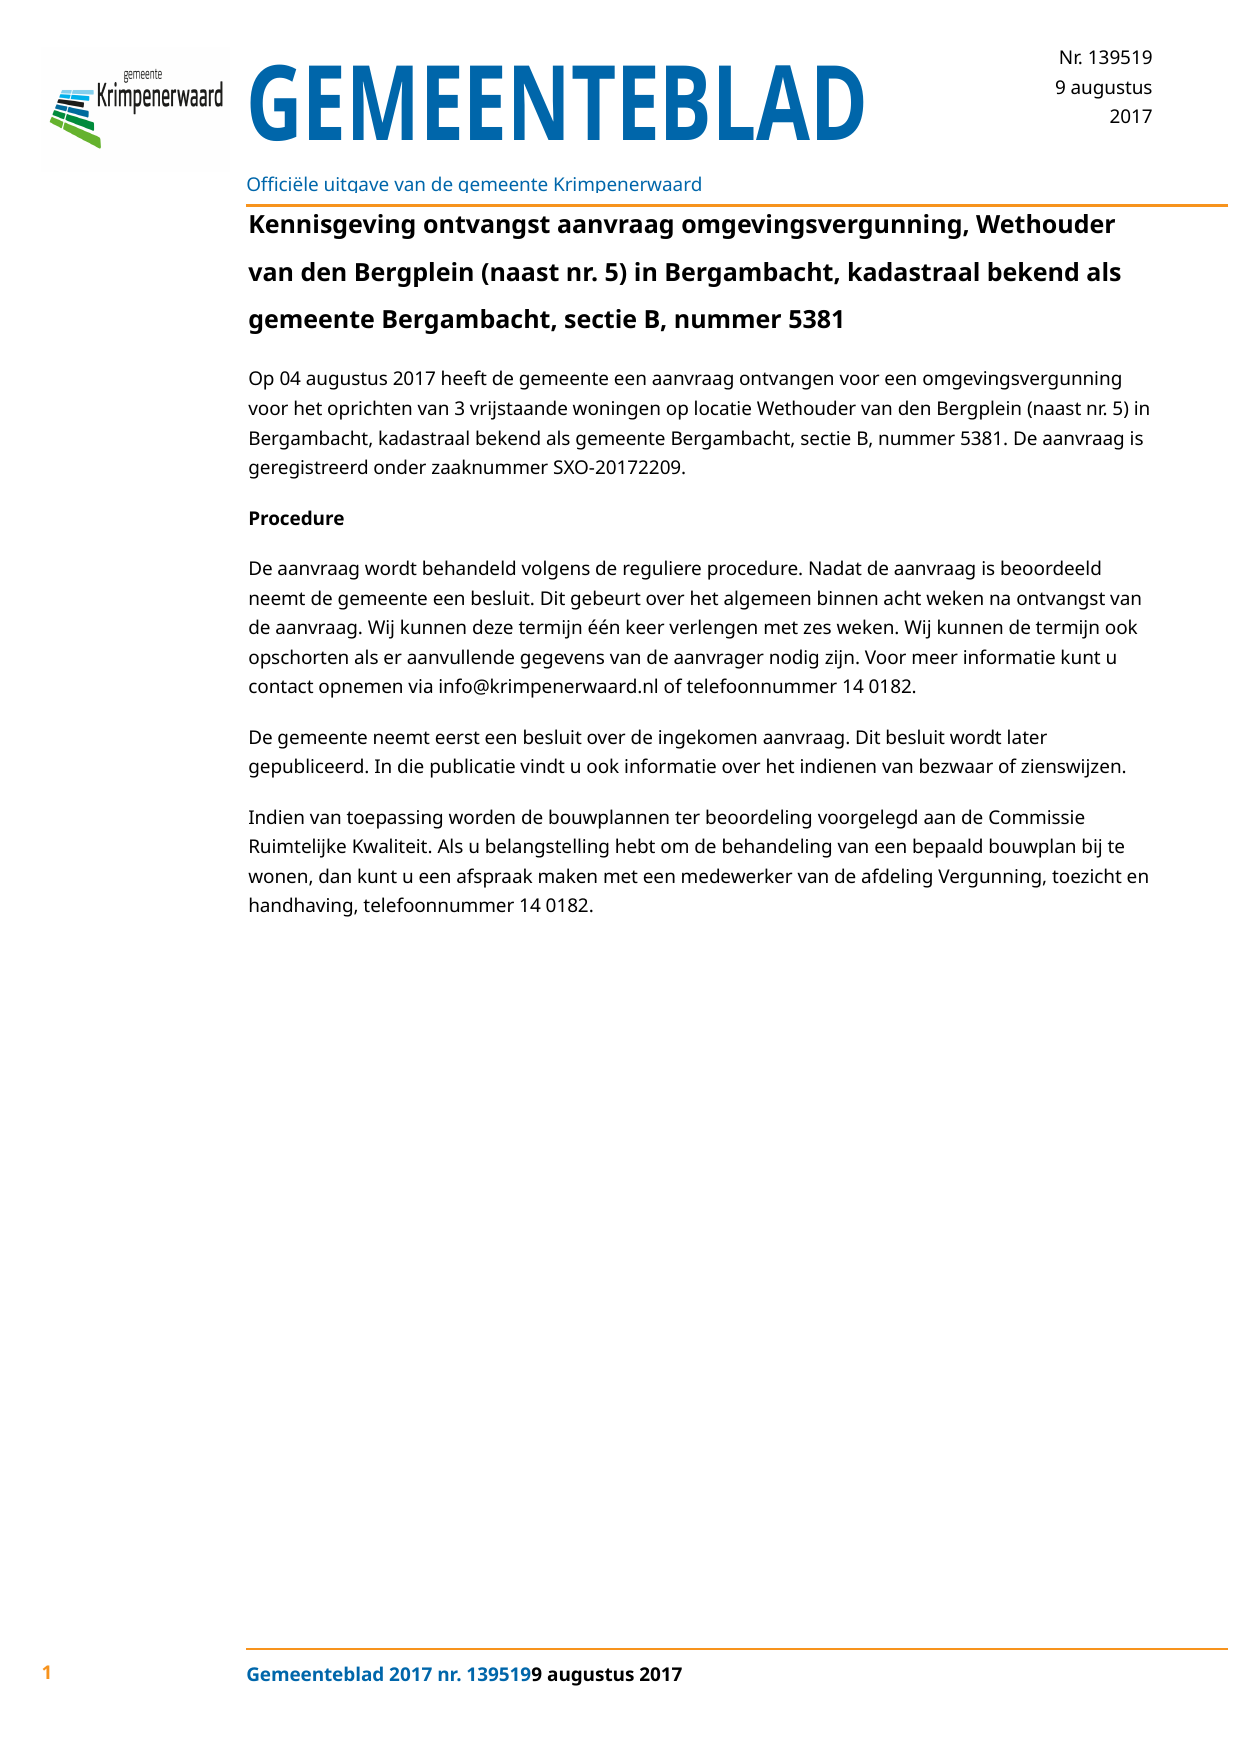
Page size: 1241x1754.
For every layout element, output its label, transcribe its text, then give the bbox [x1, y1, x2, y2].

text Op 04 augustus 2017 heeft de gemeente een aanvraag ontvangen voor een omgevingsvergunning voor het oprichten van 3 vrijstaande woningen op locatie Wethouder van den Bergplein (naast nr. 5) in Bergambacht, kadastraal bekend als gemeente Bergambacht, sectie B, nummer 5381. De aanvraag is geregistreerd onder zaaknummer SXO-20172209. [248, 366, 1152, 480]
text De gemeente neemt eerst een besluit over de ingekomen aanvraag. Dit besluit wordt later gepubliceerd. In die publicatie vindt u ook informatie over het indienen van bezwaar of zienswijzen. [248, 724, 1152, 779]
text Kennisgeving ontvangst aanvraag omgevingsvergunning, Wethouder van den Bergplein (naast nr. 5) in Bergambacht, kadastraal bekend als gemeente Bergambacht, sectie B, nummer 5381 [248, 207, 1152, 336]
text De aanvraag wordt behandeld volgens de reguliere procedure. Nadat de aanvraag is beoordeeld neemt de gemeente een besluit. Dit gebeurt over het algemeen binnen acht weken na ontvangst van de aanvraag. Wij kunnen deze termijn één keer verlengen met zes weken. Wij kunnen de termijn ook opschorten als er aanvullende gegevens van de aanvrager nodig zijn. Voor meer informatie kunt u contact opnemen via info@krimpenerwaard.nl of telefoonnummer 14 0182. [248, 555, 1152, 699]
picture [41, 47, 231, 172]
text Procedure [248, 505, 1152, 530]
text Indien van toepassing worden de bouwplannen ter beoordeling voorgelegd aan de Commissie Ruimtelijke Kwaliteit. Als u belangstelling hebt om de behandeling van een bepaald bouwplan bij te wonen, dan kunt u een afspraak maken met een medewerker van de afdeling Vergunning, toezicht en handhaving, telefoonnummer 14 0182. [248, 804, 1152, 918]
